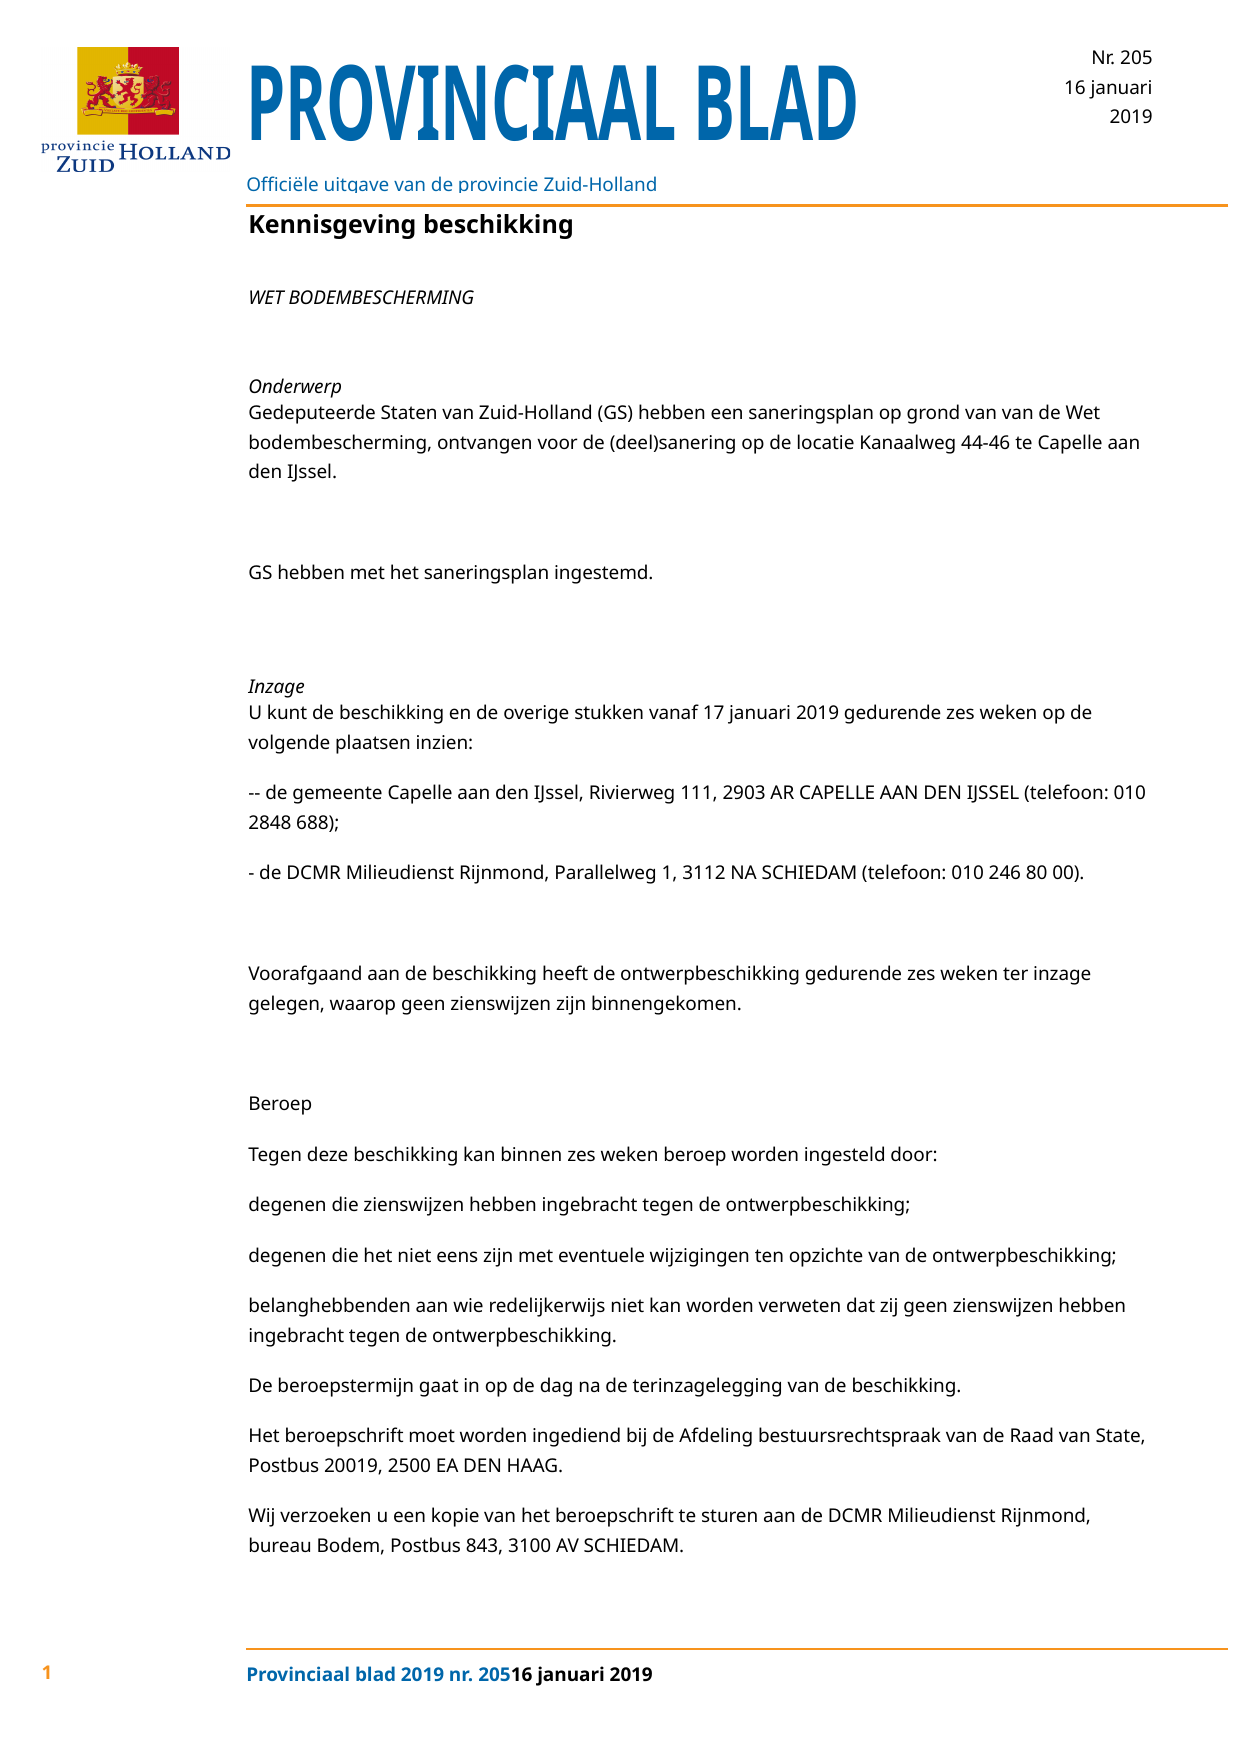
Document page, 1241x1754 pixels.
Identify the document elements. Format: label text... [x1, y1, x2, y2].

text Beroep [248, 1091, 1152, 1116]
text Voorafgaand aan de beschikking heeft de ontwerpbeschikking gedurende zes weken ter inzage gelegen, waarop geen zienswijzen zijn binnengekomen. [248, 960, 1152, 1016]
text Gedeputeerde Staten van Zuid-Holland (GS) hebben een saneringsplan op grond van van de Wet bodembescherming, ontvangen voor de (deel)sanering op de locatie Kanaalweg 44-46 te Capelle aan den IJssel. [248, 399, 1152, 484]
text - de DCMR Milieudienst Rijnmond, Parallelweg 1, 3112 NA SCHIEDAM (telefoon: 010 246 80 00). [248, 859, 1152, 885]
text Tegen deze beschikking kan binnen zes weken beroep worden ingesteld door: [248, 1141, 1152, 1167]
picture [41, 47, 231, 172]
text belanghebbenden aan wie redelijkerwijs niet kan worden verweten dat zij geen zienswijzen hebben ingebracht tegen de ontwerpbeschikking. [248, 1292, 1152, 1348]
text WET BODEMBESCHERMING [248, 284, 1152, 309]
text U kunt de beschikking en de overige stukken vanaf 17 januari 2019 gedurende zes weken op de volgende plaatsen inzien: [248, 699, 1152, 755]
text GS hebben met het saneringsplan ingestemd. [248, 559, 1152, 585]
text Onderwerp [248, 373, 1152, 399]
text Kennisgeving beschikking [248, 207, 1152, 241]
text Wij verzoeken u een kopie van het beroepschrift te sturen aan de DCMR Milieudienst Rijnmond, bureau Bodem, Postbus 843, 3100 AV SCHIEDAM. [248, 1503, 1152, 1558]
text Het beroepschrift moet worden ingediend bij de Afdeling bestuursrechtspraak van de Raad van State, Postbus 20019, 2500 EA DEN HAAG. [248, 1423, 1152, 1478]
text -- de gemeente Capelle aan den IJssel, Rivierweg 111, 2903 AR CAPELLE AAN DEN IJSSEL (telefoon: 010 2848 688); [248, 779, 1152, 835]
text degenen die het niet eens zijn met eventuele wijzigingen ten opzichte van de ontwerpbeschikking; [248, 1242, 1152, 1268]
text Inzage [248, 674, 1152, 699]
text degenen die zienswijzen hebben ingebracht tegen de ontwerpbeschikking; [248, 1191, 1152, 1217]
text De beroepstermijn gaat in op de dag na de terinzagelegging van de beschikking. [248, 1372, 1152, 1398]
